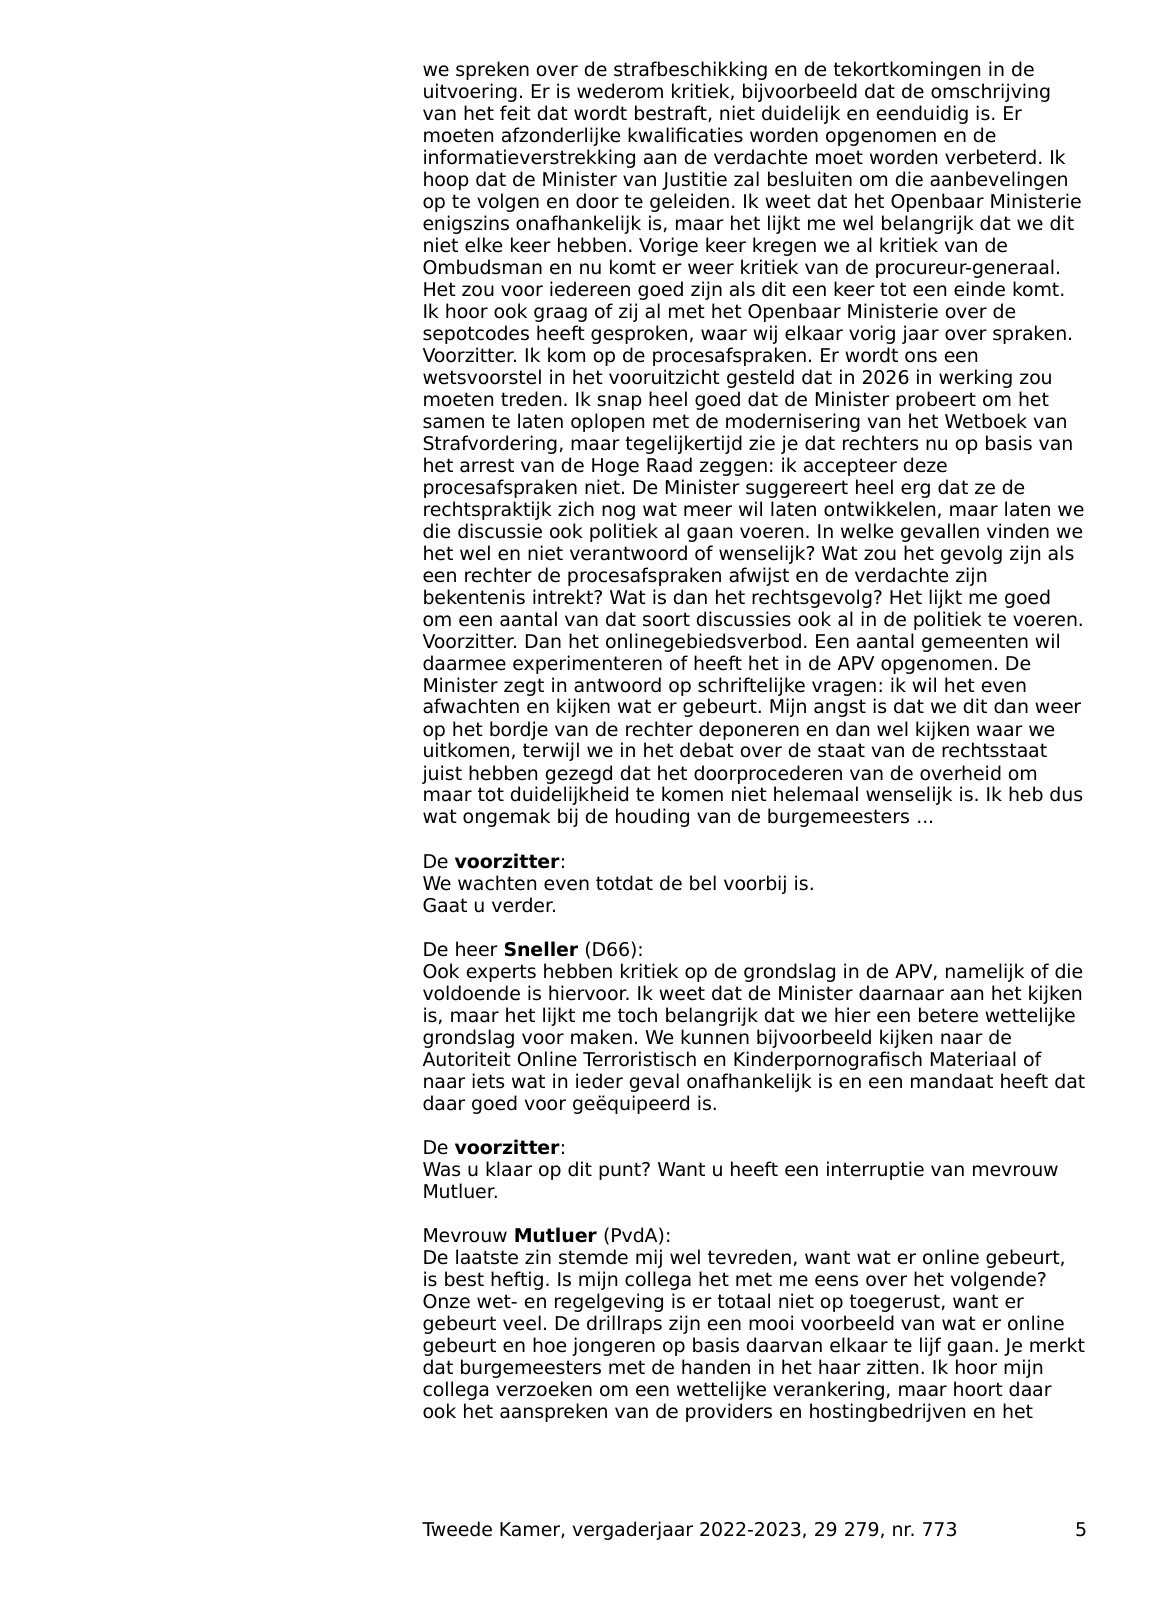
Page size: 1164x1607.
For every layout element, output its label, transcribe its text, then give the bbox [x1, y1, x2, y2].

text De voorzitter: [422, 1137, 1087, 1159]
text Gaat u verder. [422, 894, 1087, 916]
text Was u klaar op dit punt? Want u heeft een interruptie van mevrouw Mutluer. [422, 1159, 1087, 1203]
text De heer Sneller (D66): [422, 939, 1087, 961]
text Mevrouw Mutluer (PvdA): [422, 1225, 1087, 1247]
text De voorzitter: [422, 851, 1087, 872]
text Ook experts hebben kritiek op de grondslag in de APV, namelijk of die voldoende is hiervoor. Ik weet dat de Minister daarnaar aan het kijken is, maar het lijkt me toch belangrijk dat we hier een betere wettelijke grondslag voor maken. We kunnen bijvoorbeeld kijken naar de Autoriteit Online Terroristisch en Kinderpornografisch Materiaal of naar iets wat in ieder geval onafhankelijk is en een mandaat heeft dat daar goed voor geëquipeerd is. [422, 961, 1087, 1114]
text We wachten even totdat de bel voorbij is. [422, 872, 1087, 894]
text Voorzitter. Dan het onlinegebiedsverbod. Een aantal gemeenten wil daarmee experimenteren of heeft het in de APV opgenomen. De Minister zegt in antwoord op schriftelijke vragen: ik wil het even afwachten en kijken wat er gebeurt. Mijn angst is dat we dit dan weer op het bordje van de rechter deponeren en dan wel kijken waar we uitkomen, terwijl we in het debat over de staat van de rechtsstaat juist hebben gezegd dat het doorprocederen van de overheid om maar tot duidelijkheid te komen niet helemaal wenselijk is. Ik heb dus wat ongemak bij de houding van de burgemeesters ... [422, 631, 1087, 828]
text De laatste zin stemde mij wel tevreden, want wat er online gebeurt, is best heftig. Is mijn collega het met me eens over het volgende? Onze wet- en regelgeving is er totaal niet op toegerust, want er gebeurt veel. De drillraps zijn een mooi voorbeeld van wat er online gebeurt en hoe jongeren op basis daarvan elkaar te lijf gaan. Je merkt dat burgemeesters met de handen in het haar zitten. Ik hoor mijn collega verzoeken om een wettelijke verankering, maar hoort daar ook het aanspreken van de providers en hostingbedrijven en het [422, 1247, 1087, 1423]
text Voorzitter. Ik kom op de procesafspraken. Er wordt ons een wetsvoorstel in het vooruitzicht gesteld dat in 2026 in werking zou moeten treden. Ik snap heel goed dat de Minister probeert om het samen te laten oplopen met de modernisering van het Wetboek van Strafvordering, maar tegelijkertijd zie je dat rechters nu op basis van het arrest van de Hoge Raad zeggen: ik accepteer deze procesafspraken niet. De Minister suggereert heel erg dat ze de rechtspraktijk zich nog wat meer wil laten ontwikkelen, maar laten we die discussie ook politiek al gaan voeren. In welke gevallen vinden we het wel en niet verantwoord of wenselijk? Wat zou het gevolg zijn als een rechter de procesafspraken afwijst en de verdachte zijn bekentenis intrekt? Wat is dan het rechtsgevolg? Het lijkt me goed om een aantal van dat soort discussies ook al in de politiek te voeren. [422, 345, 1087, 631]
text we spreken over de strafbeschikking en de tekortkomingen in de uitvoering. Er is wederom kritiek, bijvoorbeeld dat de omschrijving van het feit dat wordt bestraft, niet duidelijk en eenduidig is. Er moeten afzonderlijke kwalificaties worden opgenomen en de informatieverstrekking aan de verdachte moet worden verbeterd. Ik hoop dat de Minister van Justitie zal besluiten om die aanbevelingen op te volgen en door te geleiden. Ik weet dat het Openbaar Ministerie enigszins onafhankelijk is, maar het lijkt me wel belangrijk dat we dit niet elke keer hebben. Vorige keer kregen we al kritiek van de Ombudsman en nu komt er weer kritiek van de procureur-generaal. Het zou voor iedereen goed zijn als dit een keer tot een einde komt. Ik hoor ook graag of zij al met het Openbaar Ministerie over de sepotcodes heeft gesproken, waar wij elkaar vorig jaar over spraken. [422, 59, 1087, 345]
